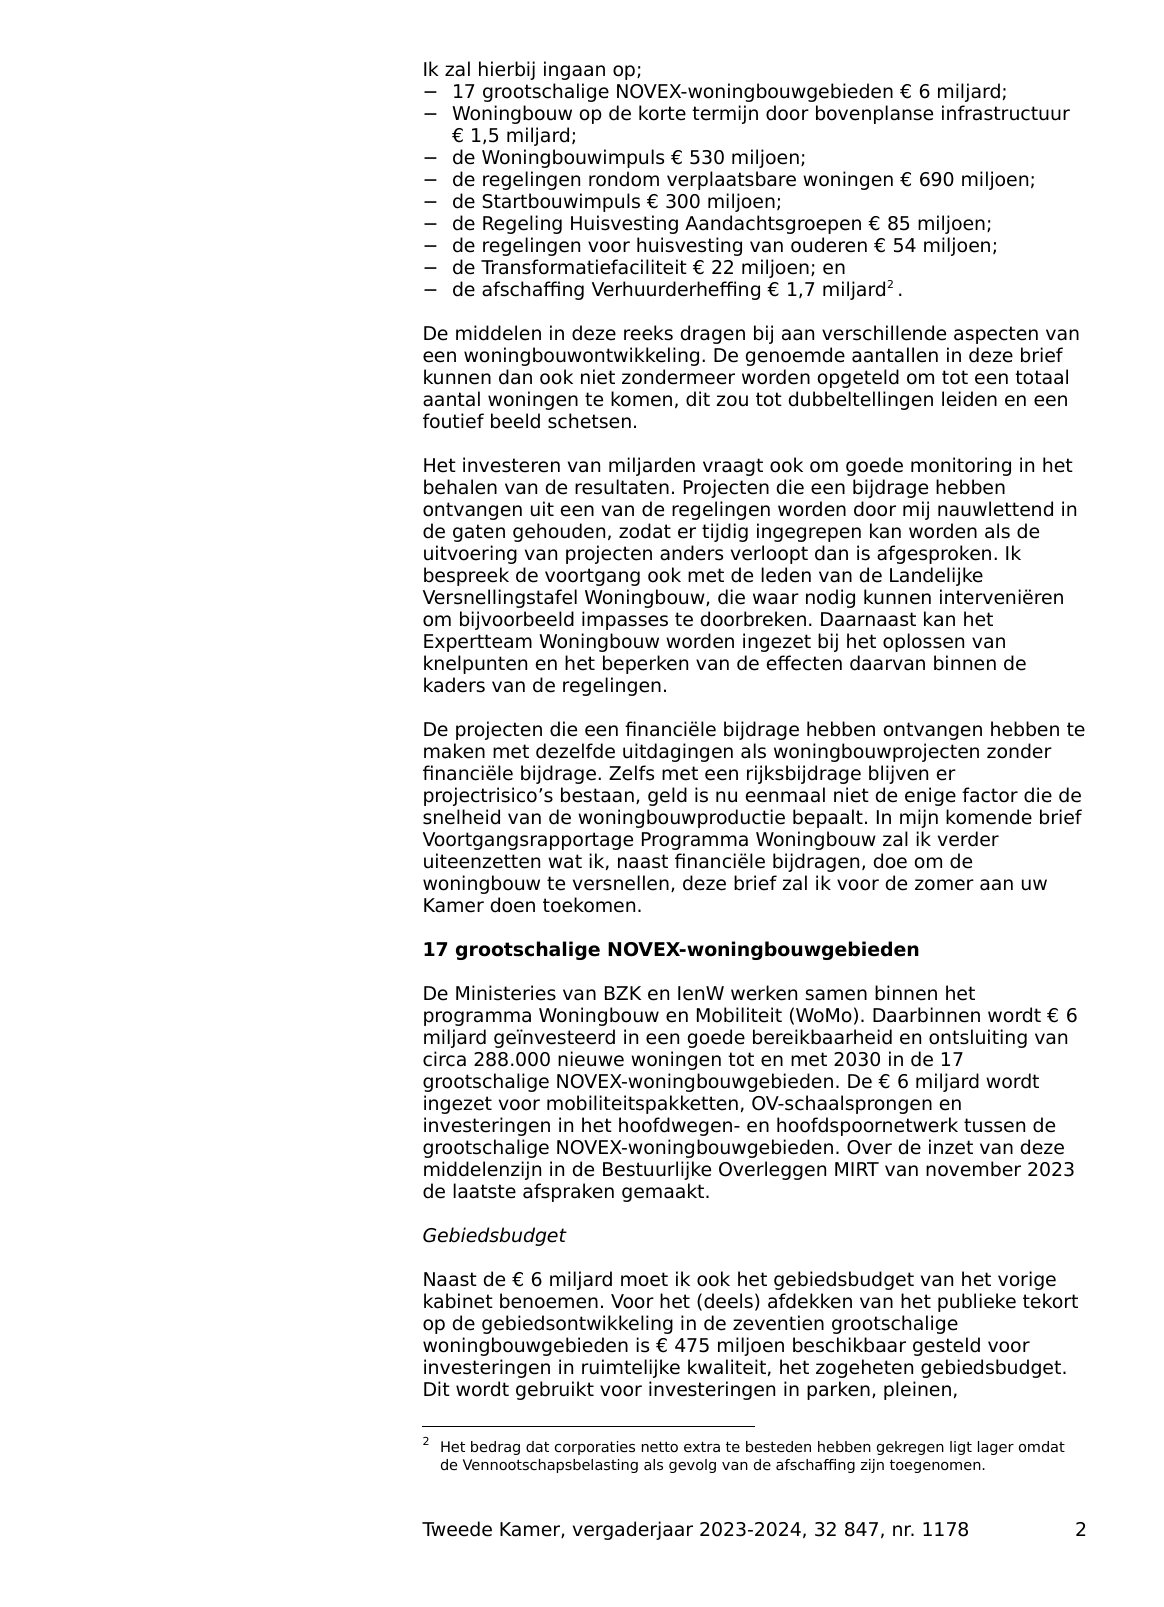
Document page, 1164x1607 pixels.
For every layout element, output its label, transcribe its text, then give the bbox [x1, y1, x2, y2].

text − de afschaffing Verhuurderheffing € 1,7 miljard. [422, 279, 1087, 301]
text − de Regeling Huisvesting Aandachtsgroepen € 85 miljoen; [422, 213, 1087, 235]
text Naast de € 6 miljard moet ik ook het gebiedsbudget van het vorige kabinet benoemen. Voor het (deels) afdekken van het publieke tekort op de gebiedsontwikkeling in de zeventien grootschalige woningbouwgebieden is € 475 miljoen beschikbaar gesteld voor investeringen in ruimtelijke kwaliteit, het zogeheten gebiedsbudget. Dit wordt gebruikt voor investeringen in parken, pleinen, [422, 1269, 1087, 1401]
text − de regelingen rondom verplaatsbare woningen € 690 miljoen; [422, 169, 1087, 191]
subtitle 17 grootschalige NOVEX-woningbouwgebieden [422, 939, 1087, 961]
text De Ministeries van BZK en IenW werken samen binnen het programma Woningbouw en Mobiliteit (WoMo). Daarbinnen wordt € 6 miljard geïnvesteerd in een goede bereikbaarheid en ontsluiting van circa 288.000 nieuwe woningen tot en met 2030 in de 17 grootschalige NOVEX-woningbouwgebieden. De € 6 miljard wordt ingezet voor mobiliteitspakketten, OV-schaalsprongen en investeringen in het hoofdwegen- en hoofdspoornetwerk tussen de grootschalige NOVEX-woningbouwgebieden. Over de inzet van deze middelenzijn in de Bestuurlijke Overleggen MIRT van november 2023 de laatste afspraken gemaakt. [422, 983, 1087, 1203]
text De projecten die een financiële bijdrage hebben ontvangen hebben te maken met dezelfde uitdagingen als woningbouwprojecten zonder financiële bijdrage. Zelfs met een rijksbijdrage blijven er projectrisico’s bestaan, geld is nu eenmaal niet de enige factor die de snelheid van de woningbouwproductie bepaalt. In mijn komende brief Voortgangsrapportage Programma Woningbouw zal ik verder uiteenzetten wat ik, naast financiële bijdragen, doe om de woningbouw te versnellen, deze brief zal ik voor de zomer aan uw Kamer doen toekomen. [422, 719, 1087, 917]
text − de Woningbouwimpuls € 530 miljoen; [422, 147, 1087, 169]
text − 17 grootschalige NOVEX-woningbouwgebieden € 6 miljard; [422, 81, 1087, 103]
text − de Startbouwimpuls € 300 miljoen; [422, 191, 1087, 213]
text Het bedrag dat corporaties netto extra te besteden hebben gekregen ligt lager omdat de Vennootschapsbelasting als gevolg van de afschaffing zijn toegenomen. [422, 1435, 1087, 1474]
text Het investeren van miljarden vraagt ook om goede monitoring in het behalen van de resultaten. Projecten die een bijdrage hebben ontvangen uit een van de regelingen worden door mij nauwlettend in de gaten gehouden, zodat er tijdig ingegrepen kan worden als de uitvoering van projecten anders verloopt dan is afgesproken. Ik bespreek de voortgang ook met de leden van de Landelijke Versnellingstafel Woningbouw, die waar nodig kunnen interveniëren om bijvoorbeeld impasses te doorbreken. Daarnaast kan het Expertteam Woningbouw worden ingezet bij het oplossen van knelpunten en het beperken van de effecten daarvan binnen de kaders van de regelingen. [422, 455, 1087, 697]
text De middelen in deze reeks dragen bij aan verschillende aspecten van een woningbouwontwikkeling. De genoemde aantallen in deze brief kunnen dan ook niet zondermeer worden opgeteld om tot een totaal aantal woningen te komen, dit zou tot dubbeltellingen leiden en een foutief beeld schetsen. [422, 323, 1087, 433]
text − de regelingen voor huisvesting van ouderen € 54 miljoen; [422, 235, 1087, 257]
text − Woningbouw op de korte termijn door bovenplanse infrastructuur € 1,5 miljard; [422, 103, 1087, 147]
text Ik zal hierbij ingaan op; [422, 59, 1087, 81]
text − de Transformatiefaciliteit € 22 miljoen; en [422, 257, 1087, 279]
subtitle Gebiedsbudget [422, 1225, 1087, 1247]
